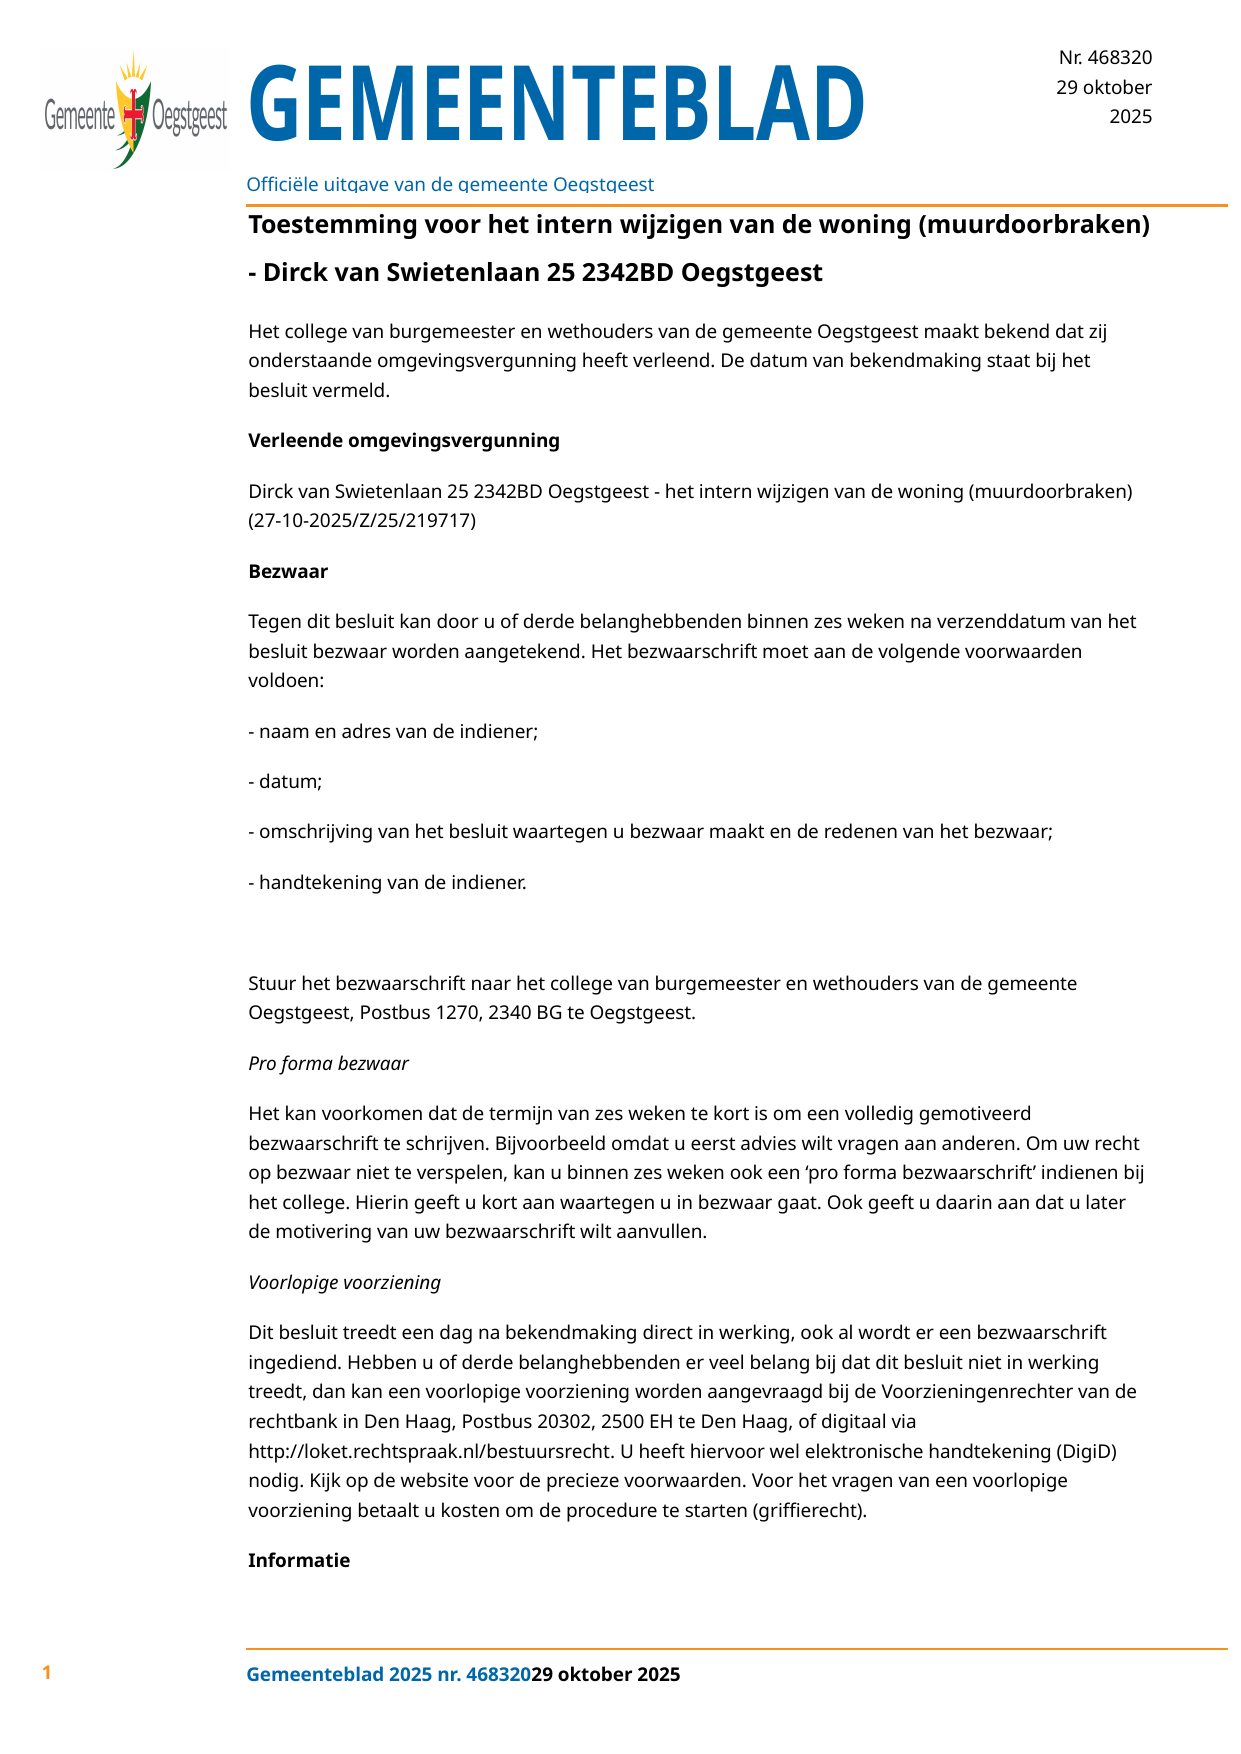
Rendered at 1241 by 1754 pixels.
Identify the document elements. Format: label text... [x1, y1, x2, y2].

text Het college van burgemeester en wethouders van de gemeente Oegstgeest maakt bekend dat zij onderstaande omgevingsvergunning heeft verleend. De datum van bekendmaking staat bij het besluit vermeld. [248, 318, 1152, 403]
text Toestemming voor het intern wijzigen van de woning (muurdoorbraken) - Dirck van Swietenlaan 25 2342BD Oegstgeest [248, 207, 1152, 288]
text Verleende omgevingsvergunning [248, 427, 1152, 453]
text Het kan voorkomen dat de termijn van zes weken te kort is om een volledig gemotiveerd bezwaarschrift te schrijven. Bijvoorbeeld omdat u eerst advies wilt vragen aan anderen. Om uw recht op bezwaar niet te verspelen, kan u binnen zes weken ook een ‘pro forma bezwaarschrift’ indienen bij het college. Hierin geeft u kort aan waartegen u in bezwaar gaat. Ook geeft u daarin aan dat u later de motivering van uw bezwaarschrift wilt aanvullen. [248, 1100, 1152, 1244]
text Informatie [248, 1547, 1152, 1573]
text Voorlopige voorziening [248, 1269, 1152, 1295]
picture [41, 47, 231, 172]
text - handtekening van de indiener. [248, 869, 1152, 895]
text Dirck van Swietenlaan 25 2342BD Oegstgeest - het intern wijzigen van de woning (muurdoorbraken) (27-10-2025/Z/25/219717) [248, 478, 1152, 533]
text - omschrijving van het besluit waartegen u bezwaar maakt en de redenen van het bezwaar; [248, 819, 1152, 844]
text - naam en adres van de indiener; [248, 718, 1152, 744]
text Tegen dit besluit kan door u of derde belanghebbenden binnen zes weken na verzenddatum van het besluit bezwaar worden aangetekend. Het bezwaarschrift moet aan de volgende voorwaarden voldoen: [248, 608, 1152, 693]
text Stuur het bezwaarschrift naar het college van burgemeester en wethouders van de gemeente Oegstgeest, Postbus 1270, 2340 BG te Oegstgeest. [248, 970, 1152, 1025]
text Pro forma bezwaar [248, 1050, 1152, 1076]
text Bezwaar [248, 558, 1152, 584]
text Dit besluit treedt een dag na bekendmaking direct in werking, ook al wordt er een bezwaarschrift ingediend. Hebben u of derde belanghebbenden er veel belang bij dat dit besluit niet in werking treedt, dan kan een voorlopige voorziening worden aangevraagd bij de Voorzieningenrechter van de rechtbank in Den Haag, Postbus 20302, 2500 EH te Den Haag, of digitaal via http://loket.rechtspraak.nl/bestuursrecht. U heeft hiervoor wel elektronische handtekening (DigiD) nodig. Kijk op de website voor de precieze voorwaarden. Voor het vragen van een voorlopige voorziening betaalt u kosten om de procedure te starten (griffierecht). [248, 1319, 1152, 1523]
text - datum; [248, 768, 1152, 794]
